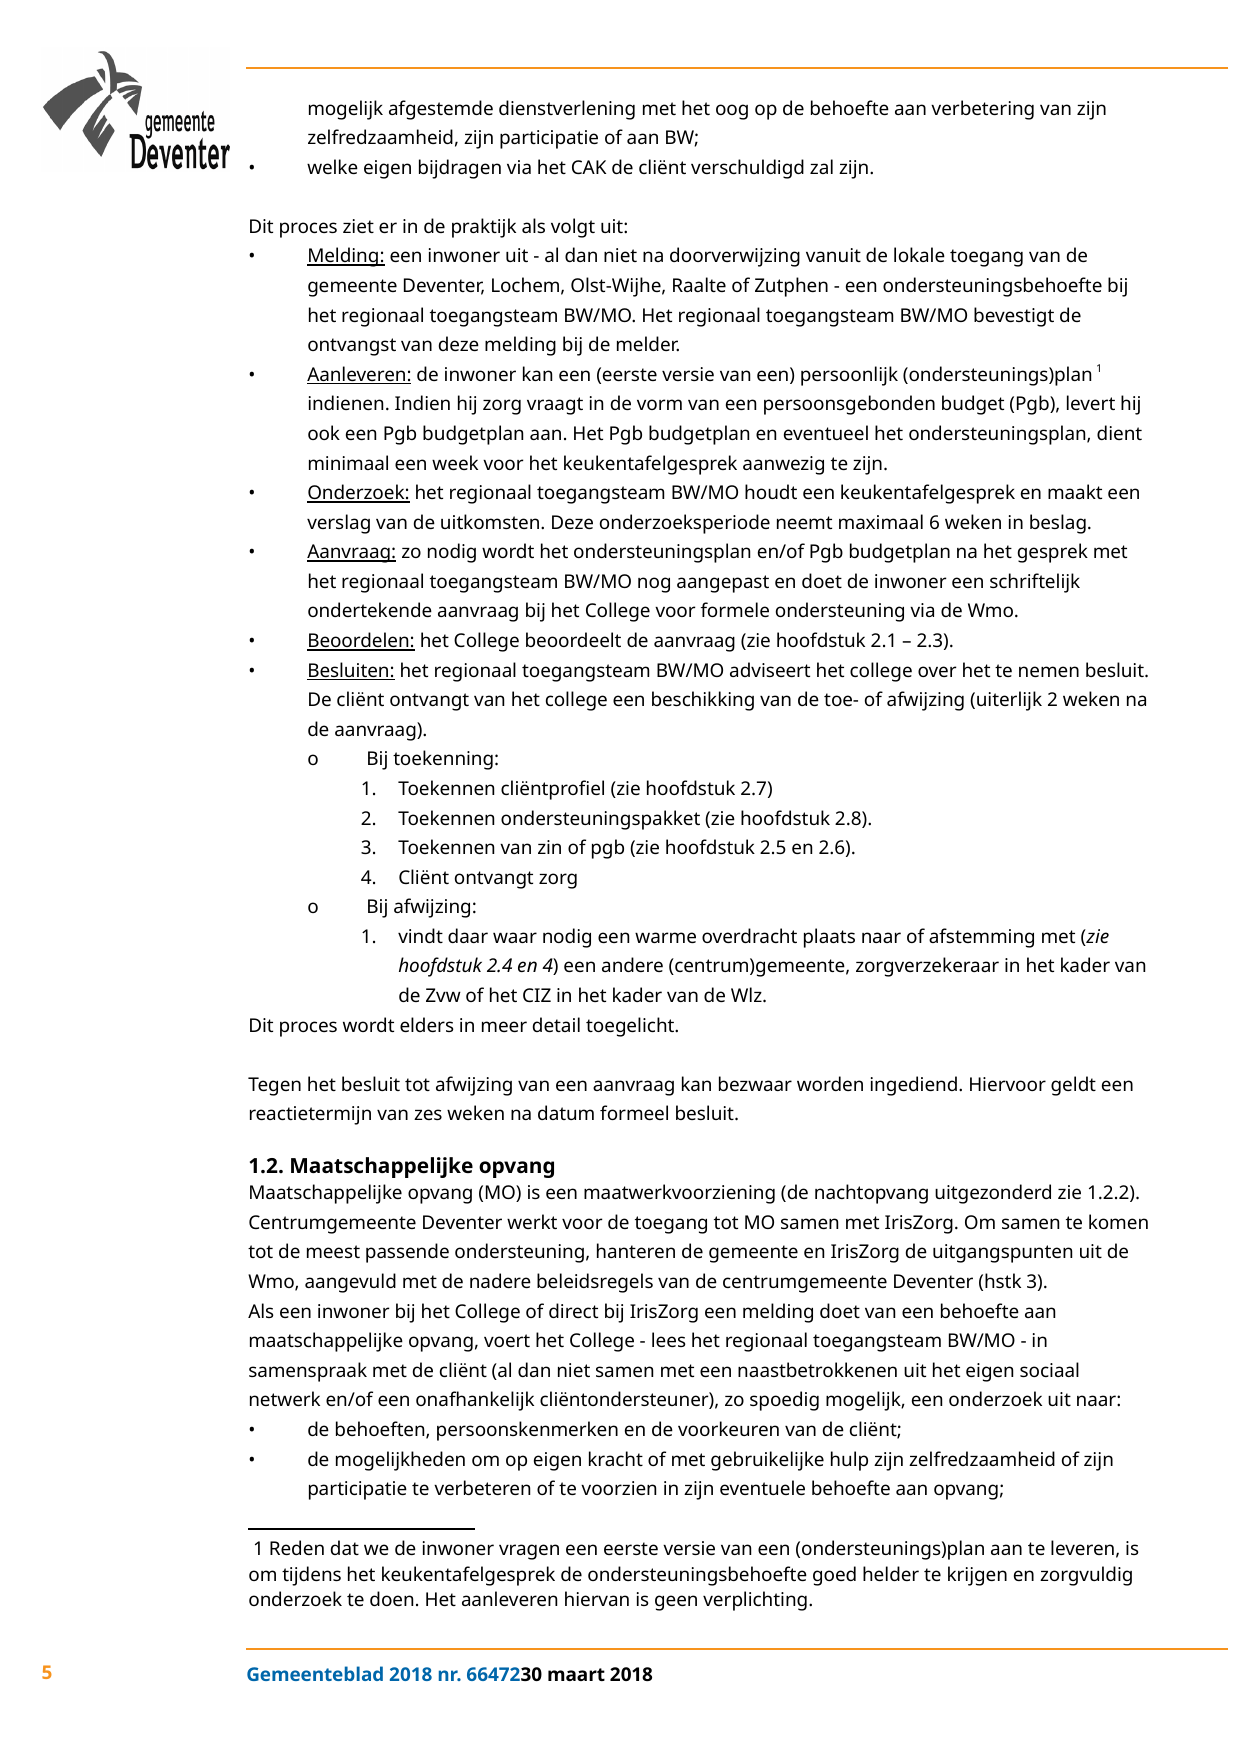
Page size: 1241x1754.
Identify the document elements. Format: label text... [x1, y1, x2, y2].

list Toekennen cliëntprofiel (zie hoofdstuk 2.7) [361, 775, 1152, 801]
list Bij afwijzing: [307, 893, 1152, 919]
list welke eigen bijdragen via het CAK de cliënt verschuldigd zal zijn. [248, 154, 1152, 180]
text Dit proces wordt elders in meer detail toegelicht. [248, 1012, 1152, 1038]
list mogelijk afgestemde dienstverlening met het oog op de behoefte aan verbetering van zijn zelfredzaamheid, zijn participatie of aan BW; [248, 95, 1152, 150]
list Cliënt ontvangt zorg [361, 864, 1152, 890]
list Onderzoek: het regionaal toegangsteam BW/MO houdt een keukentafelgesprek en maakt een verslag van de uitkomsten. Deze onderzoeksperiode neemt maximaal 6 weken in beslag. [248, 479, 1152, 535]
list Toekennen ondersteuningspakket (zie hoofdstuk 2.8). [361, 805, 1152, 831]
text Maatschappelijke opvang (MO) is een maatwerkvoorziening (de nachtopvang uitgezonderd zie 1.2.2). Centrumgemeente Deventer werkt voor de toegang tot MO samen met IrisZorg. Om samen te komen tot de meest passende ondersteuning, hanteren de gemeente en IrisZorg de uitgangspunten uit de Wmo, aangevuld met de nadere beleidsregels van de centrumgemeente Deventer (hstk 3). [248, 1179, 1152, 1294]
list vindt daar waar nodig een warme overdracht plaats naar of afstemming met (zie hoofdstuk 2.4 en 4) een andere (centrum)gemeente, zorgverzekeraar in het kader van de Zvw of het CIZ in het kader van de Wlz. [361, 923, 1152, 1008]
list de mogelijkheden om op eigen kracht of met gebruikelijke hulp zijn zelfredzaamheid of zijn participatie te verbeteren of te voorzien in zijn eventuele behoefte aan opvang; [248, 1446, 1152, 1501]
list Beoordelen: het College beoordeelt de aanvraag (zie hoofdstuk 2.1 – 2.3). [248, 627, 1152, 653]
list Aanleveren: de inwoner kan een (eerste versie van een) persoonlijk (ondersteunings)plan indienen. Indien hij zorg vraagt in de vorm van een persoonsgebonden budget (Pgb), levert hij ook een Pgb budgetplan aan. Het Pgb budgetplan en eventueel het ondersteuningsplan, dient minimaal een week voor het keukentafelgesprek aanwezig te zijn. [248, 361, 1152, 476]
text 1.2. Maatschappelijke opvang [248, 1151, 1152, 1179]
text Tegen het besluit tot afwijzing van een aanvraag kan bezwaar worden ingediend. Hiervoor geldt een reactietermijn van zes weken na datum formeel besluit. [248, 1071, 1152, 1126]
list de behoeften, persoonskenmerken en de voorkeuren van de cliënt; [248, 1416, 1152, 1442]
text Als een inwoner bij het College of direct bij IrisZorg een melding doet van een behoefte aan maatschappelijke opvang, voert het College - lees het regionaal toegangsteam BW/MO - in samenspraak met de cliënt (al dan niet samen met een naastbetrokkenen uit het eigen sociaal netwerk en/of een onafhankelijk cliëntondersteuner), zo spoedig mogelijk, een onderzoek uit naar: [248, 1298, 1152, 1412]
list Reden dat we de inwoner vragen een eerste versie van een (ondersteunings)plan aan te leveren, is om tijdens het keukentafelgesprek de ondersteuningsbehoefte goed helder te krijgen en zorgvuldig onderzoek te doen. Het aanleveren hiervan is geen verplichting. [248, 1535, 1152, 1612]
list Melding: een inwoner uit - al dan niet na doorverwijzing vanuit de lokale toegang van de gemeente Deventer, Lochem, Olst-Wijhe, Raalte of Zutphen - een ondersteuningsbehoefte bij het regionaal toegangsteam BW/MO. Het regionaal toegangsteam BW/MO bevestigt de ontvangst van deze melding bij de melder. [248, 243, 1152, 357]
list Toekennen van zin of pgb (zie hoofdstuk 2.5 en 2.6). [361, 834, 1152, 860]
list Bij toekenning: [307, 746, 1152, 771]
picture [41, 47, 231, 172]
text Dit proces ziet er in de praktijk als volgt uit: [248, 213, 1152, 239]
list Aanvraag: zo nodig wordt het ondersteuningsplan en/of Pgb budgetplan na het gesprek met het regionaal toegangsteam BW/MO nog aangepast en doet de inwoner een schriftelijk ondertekende aanvraag bij het College voor formele ondersteuning via de Wmo. [248, 538, 1152, 623]
list Besluiten: het regionaal toegangsteam BW/MO adviseert het college over het te nemen besluit. De cliënt ontvangt van het college een beschikking van de toe- of afwijzing (uiterlijk 2 weken na de aanvraag). [248, 657, 1152, 742]
